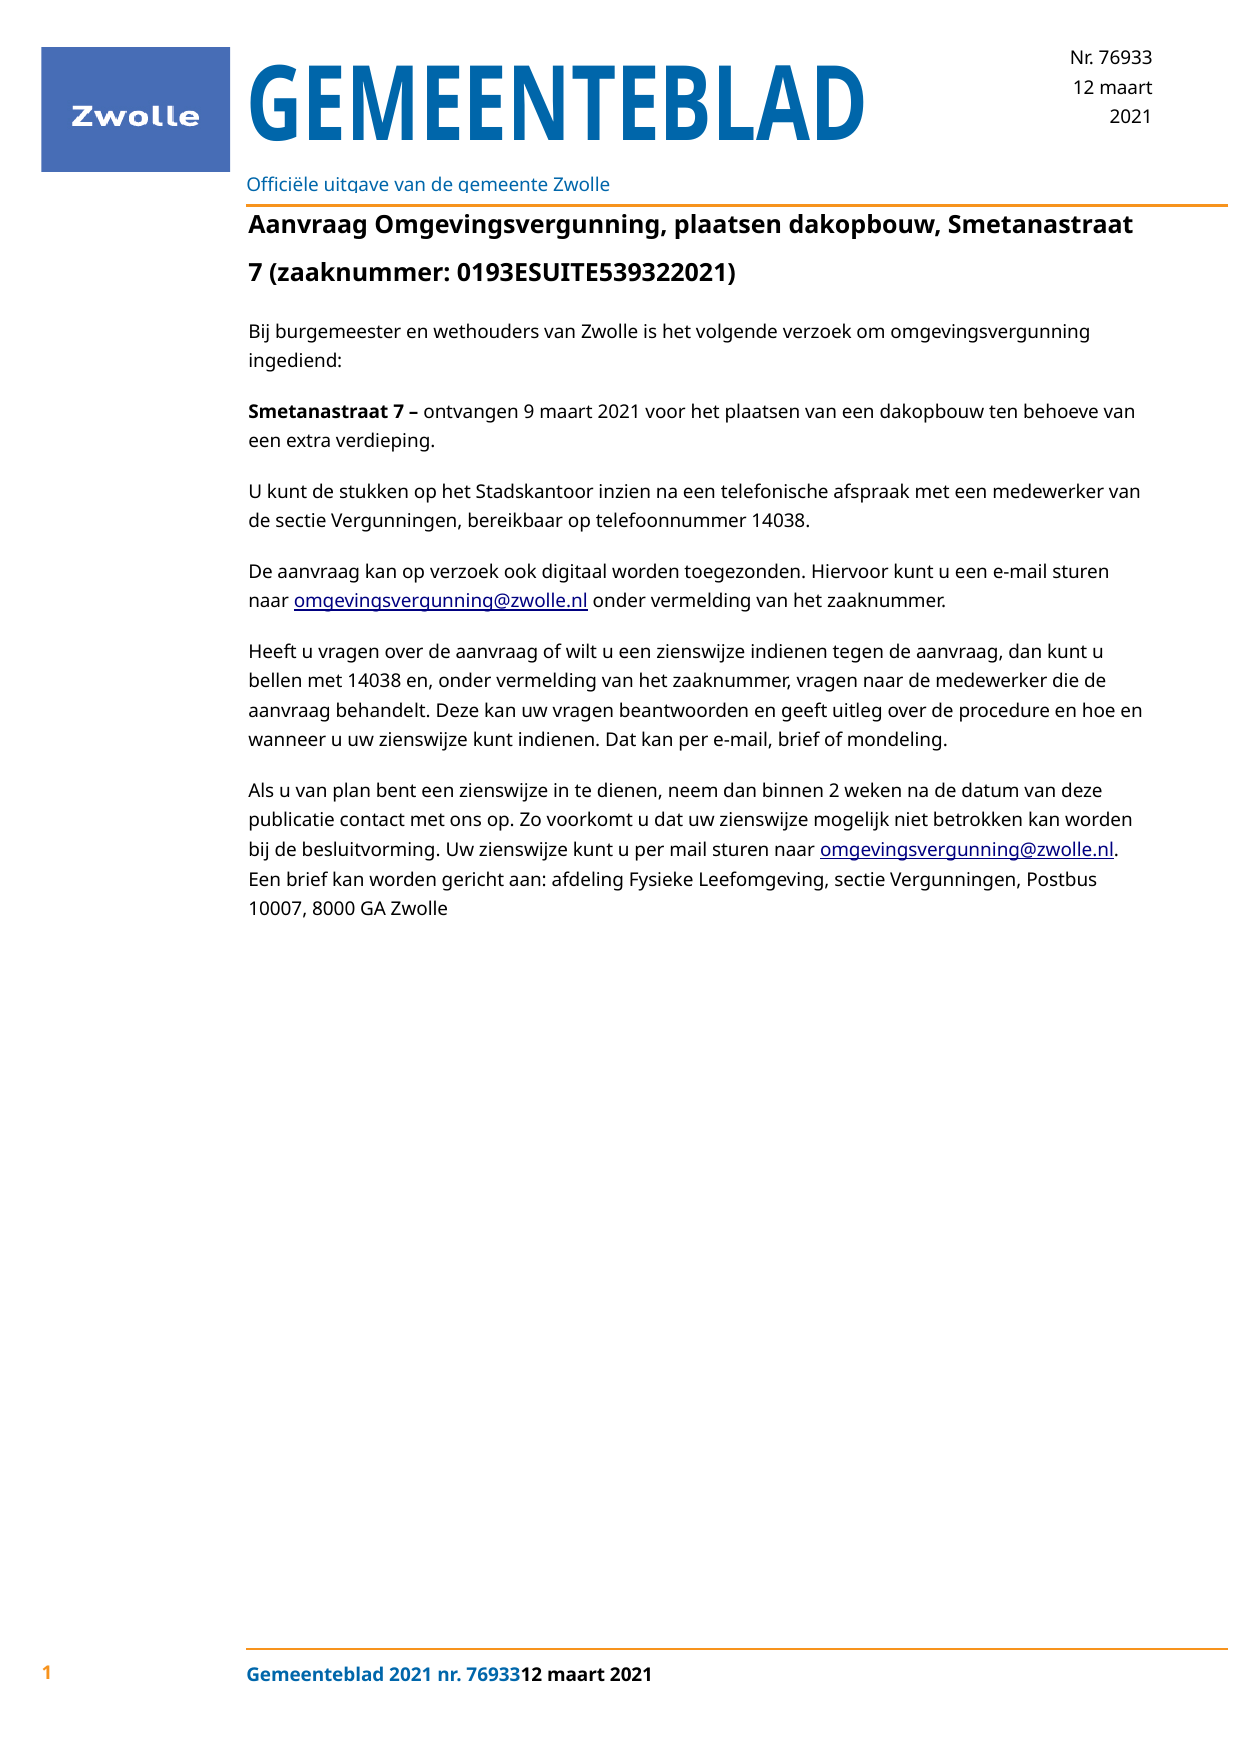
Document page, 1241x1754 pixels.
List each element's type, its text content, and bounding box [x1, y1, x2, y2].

picture [41, 47, 231, 172]
text Smetanastraat 7 – ontvangen 9 maart 2021 voor het plaatsen van een dakopbouw ten behoeve van een extra verdieping. [248, 398, 1152, 453]
text U kunt de stukken op het Stadskantoor inzien na een telefonische afspraak met een medewerker van de sectie Vergunningen, bereikbaar op telefoonnummer 14038. [248, 478, 1152, 533]
text De aanvraag kan op verzoek ook digitaal worden toegezonden. Hiervoor kunt u een e-mail sturen naar omgevingsvergunning@zwolle.nl onder vermelding van het zaaknummer. [248, 558, 1152, 613]
text Als u van plan bent een zienswijze in te dienen, neem dan binnen 2 weken na de datum van deze publicatie contact met ons op. Zo voorkomt u dat uw zienswijze mogelijk niet betrokken kan worden bij de besluitvorming. Uw zienswijze kunt u per mail sturen naar omgevingsvergunning@zwolle.nl. Een brief kan worden gericht aan: afdeling Fysieke Leefomgeving, sectie Vergunningen, Postbus 10007, 8000 GA Zwolle [248, 777, 1152, 921]
text Aanvraag Omgevingsvergunning, plaatsen dakopbouw, Smetanastraat 7 (zaaknummer: 0193ESUITE539322021) [248, 207, 1152, 288]
text Heeft u vragen over de aanvraag of wilt u een zienswijze indienen tegen de aanvraag, dan kunt u bellen met 14038 en, onder vermelding van het zaaknummer, vragen naar de medewerker die de aanvraag behandelt. Deze kan uw vragen beantwoorden en geeft uitleg over de procedure en hoe en wanneer u uw zienswijze kunt indienen. Dat kan per e-mail, brief of mondeling. [248, 638, 1152, 752]
text Bij burgemeester en wethouders van Zwolle is het volgende verzoek om omgevingsvergunning ingediend: [248, 318, 1152, 373]
